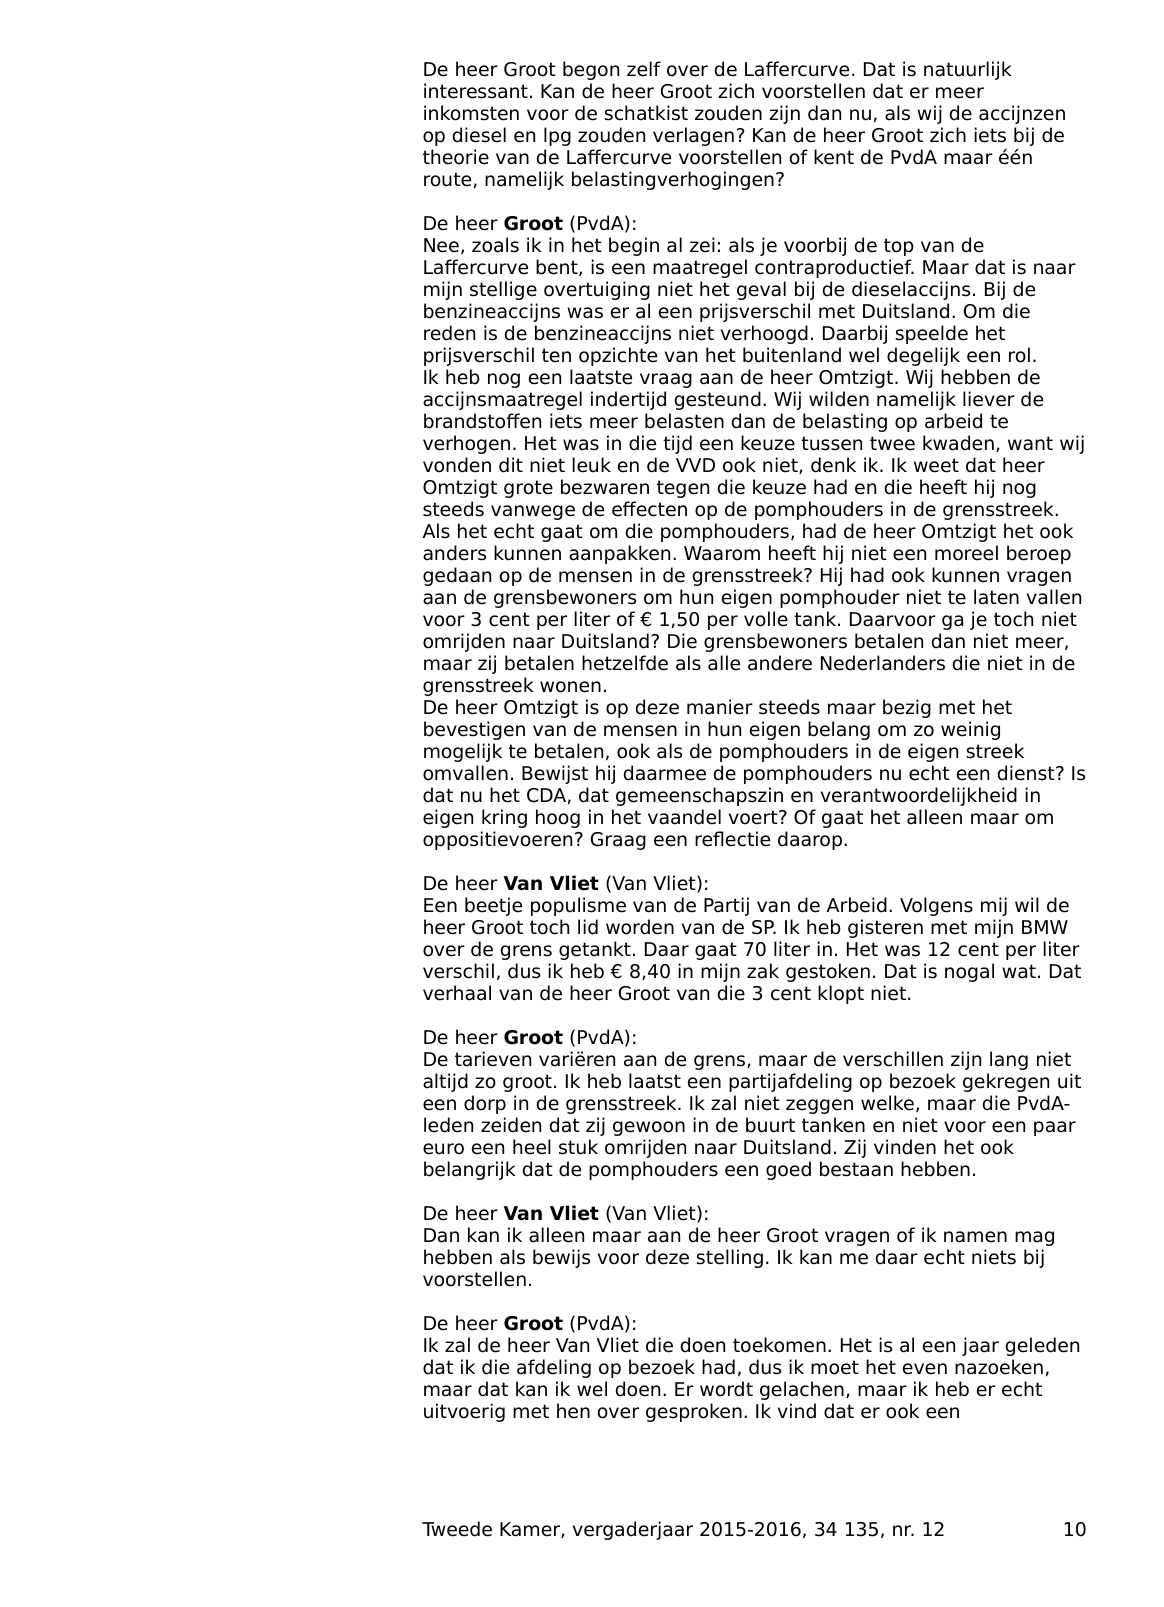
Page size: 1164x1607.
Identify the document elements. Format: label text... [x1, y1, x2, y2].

text De heer Groot (PvdA): [422, 1313, 1087, 1335]
text Een beetje populisme van de Partij van de Arbeid. Volgens mij wil de heer Groot toch lid worden van de SP. Ik heb gisteren met mijn BMW over de grens getankt. Daar gaat 70 liter in. Het was 12 cent per liter verschil, dus ik heb € 8,40 in mijn zak gestoken. Dat is nogal wat. Dat verhaal van de heer Groot van die 3 cent klopt niet. [422, 895, 1087, 1004]
text De heer Groot (PvdA): [422, 1027, 1087, 1049]
text De heer Groot begon zelf over de Laffercurve. Dat is natuurlijk interessant. Kan de heer Groot zich voorstellen dat er meer inkomsten voor de schatkist zouden zijn dan nu, als wij de accijnzen op diesel en lpg zouden verlagen? Kan de heer Groot zich iets bij de theorie van de Laffercurve voorstellen of kent de PvdA maar één route, namelijk belastingverhogingen? [422, 59, 1087, 191]
text Als het echt gaat om die pomphouders, had de heer Omtzigt het ook anders kunnen aanpakken. Waarom heeft hij niet een moreel beroep gedaan op de mensen in de grensstreek? Hij had ook kunnen vragen aan de grensbewoners om hun eigen pomphouder niet te laten vallen voor 3 cent per liter of € 1,50 per volle tank. Daarvoor ga je toch niet omrijden naar Duitsland? Die grensbewoners betalen dan niet meer, maar zij betalen hetzelfde als alle andere Nederlanders die niet in de grensstreek wonen. [422, 521, 1087, 697]
text Dan kan ik alleen maar aan de heer Groot vragen of ik namen mag hebben als bewijs voor deze stelling. Ik kan me daar echt niets bij voorstellen. [422, 1225, 1087, 1291]
text Ik zal de heer Van Vliet die doen toekomen. Het is al een jaar geleden dat ik die afdeling op bezoek had, dus ik moet het even nazoeken, maar dat kan ik wel doen. Er wordt gelachen, maar ik heb er echt uitvoerig met hen over gesproken. Ik vind dat er ook een [422, 1335, 1087, 1423]
text De heer Van Vliet (Van Vliet): [422, 1203, 1087, 1225]
text De heer Omtzigt is op deze manier steeds maar bezig met het bevestigen van de mensen in hun eigen belang om zo weinig mogelijk te betalen, ook als de pomphouders in de eigen streek omvallen. Bewijst hij daarmee de pomphouders nu echt een dienst? Is dat nu het CDA, dat gemeenschapszin en verantwoordelijkheid in eigen kring hoog in het vaandel voert? Of gaat het alleen maar om oppositievoeren? Graag een reflectie daarop. [422, 697, 1087, 851]
text Nee, zoals ik in het begin al zei: als je voorbij de top van de Laffercurve bent, is een maatregel contraproductief. Maar dat is naar mijn stellige overtuiging niet het geval bij de dieselaccijns. Bij de benzineaccijns was er al een prijsverschil met Duitsland. Om die reden is de benzineaccijns niet verhoogd. Daarbij speelde het prijsverschil ten opzichte van het buitenland wel degelijk een rol. [422, 235, 1087, 367]
text De heer Van Vliet (Van Vliet): [422, 873, 1087, 895]
text Ik heb nog een laatste vraag aan de heer Omtzigt. Wij hebben de accijnsmaatregel indertijd gesteund. Wij wilden namelijk liever de brandstoffen iets meer belasten dan de belasting op arbeid te verhogen. Het was in die tijd een keuze tussen twee kwaden, want wij vonden dit niet leuk en de VVD ook niet, denk ik. Ik weet dat heer Omtzigt grote bezwaren tegen die keuze had en die heeft hij nog steeds vanwege de effecten op de pomphouders in de grensstreek. [422, 367, 1087, 521]
text De tarieven variëren aan de grens, maar de verschillen zijn lang niet altijd zo groot. Ik heb laatst een partijafdeling op bezoek gekregen uit een dorp in de grensstreek. Ik zal niet zeggen welke, maar die PvdA-leden zeiden dat zij gewoon in de buurt tanken en niet voor een paar euro een heel stuk omrijden naar Duitsland. Zij vinden het ook belangrijk dat de pomphouders een goed bestaan hebben. [422, 1049, 1087, 1181]
text De heer Groot (PvdA): [422, 213, 1087, 235]
